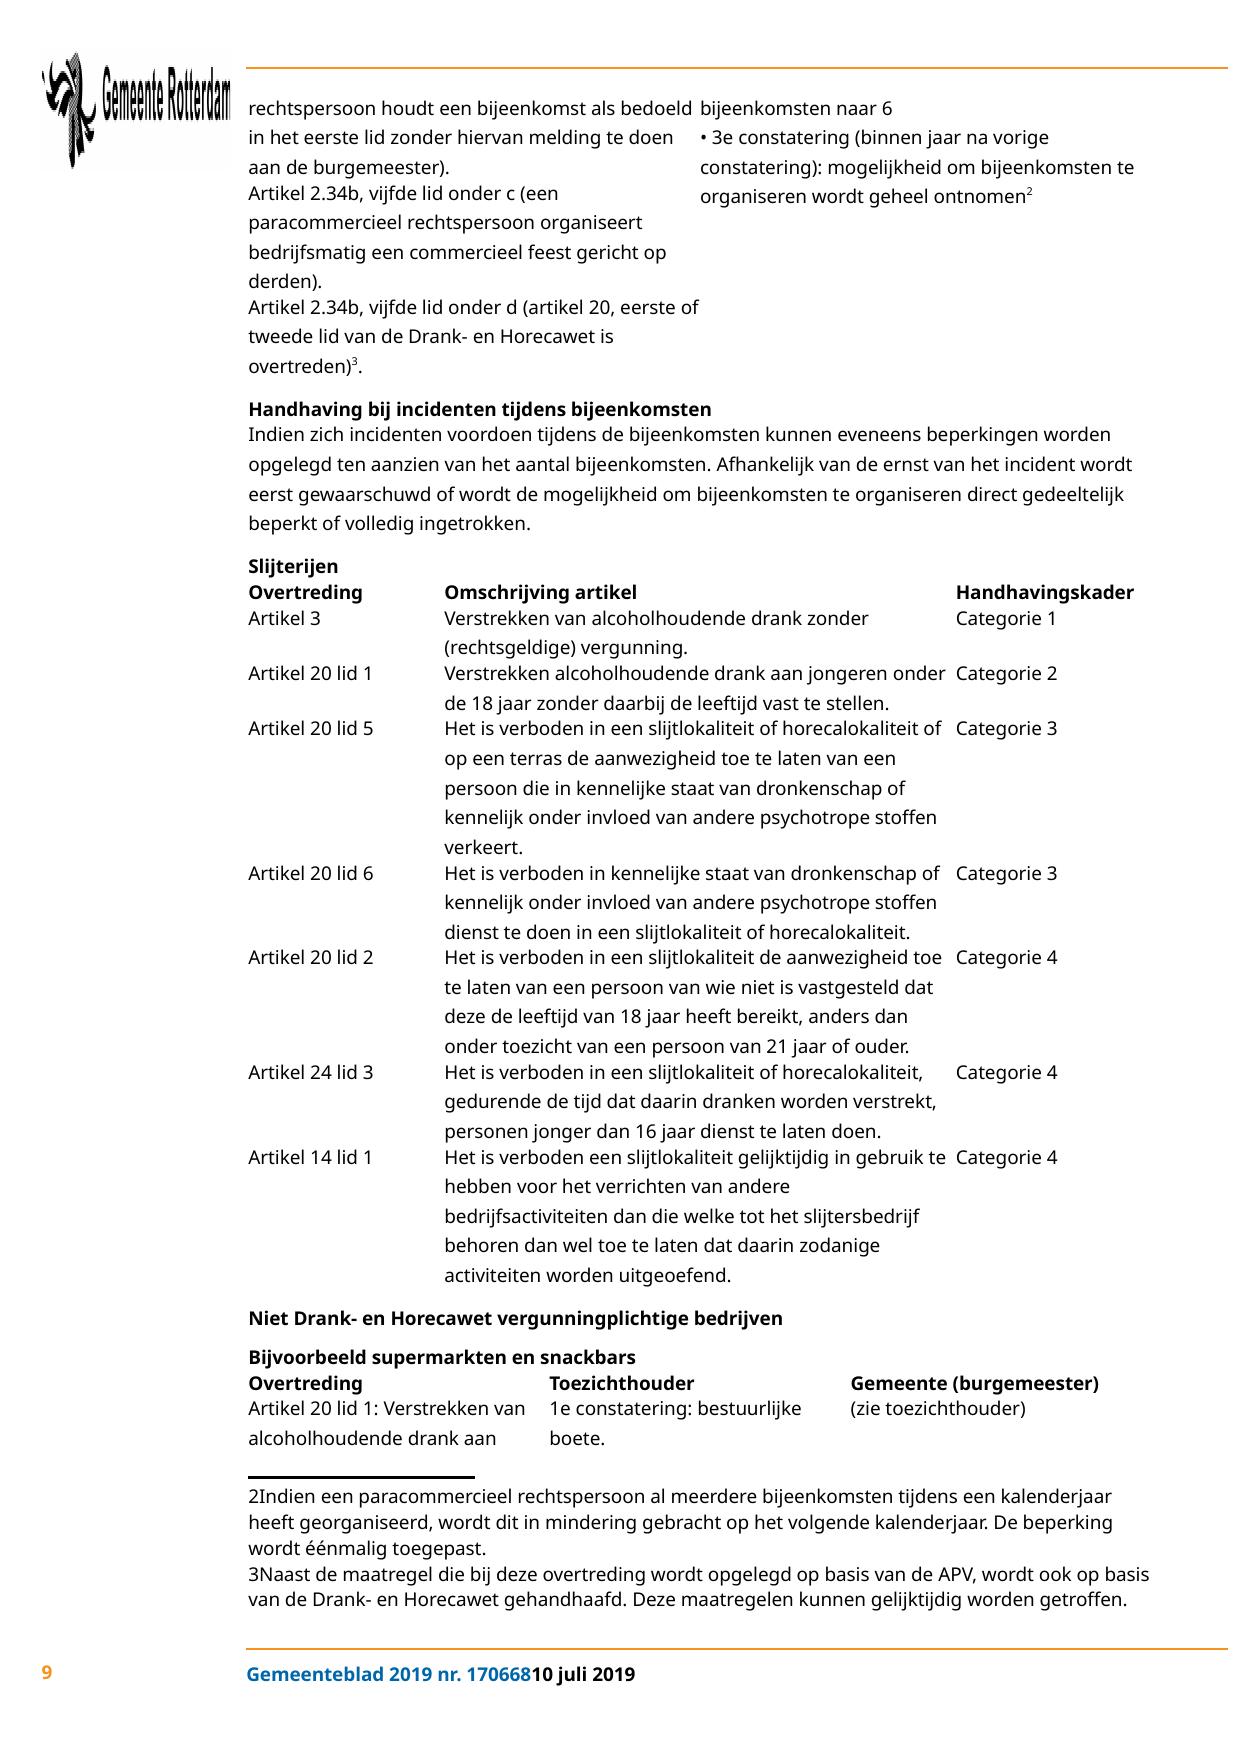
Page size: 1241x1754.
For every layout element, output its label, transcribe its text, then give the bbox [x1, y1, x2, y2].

table_cell Categorie 4 [956, 1059, 1152, 1144]
table_cell Categorie 4 [956, 1144, 1152, 1288]
table_cell Categorie 1 [956, 605, 1152, 660]
table_cell 1e constatering: bestuurlijke boete. [549, 1396, 850, 1451]
text Handhaving bij incidenten tijdens bijeenkomsten [248, 396, 1152, 422]
table_cell Verstrekken van alcoholhoudende drank zonder (rechtsgeldige) vergunning. [444, 605, 956, 660]
table_header Overtreding [248, 1370, 549, 1396]
table_header Handhavingskader [956, 579, 1152, 605]
table_cell Het is verboden in een slijtlokaliteit of horecalokaliteit of op een terras de aanwezigheid toe te laten van een persoon die in kennelijke staat van dronkenschap of kennelijk onder invloed van andere psychotrope stoffen verkeert. [444, 716, 956, 860]
table_cell Categorie 3 [956, 860, 1152, 944]
table_cell Artikel 20 lid 5 [248, 716, 444, 860]
table_cell (zie toezichthouder) [850, 1396, 1152, 1451]
table_cell Artikel 2.34b, vijfde lid onder d (artikel 20, eerste of tweede lid van de Drank- en Horecawet is overtreden). [248, 294, 700, 379]
table_cell Het is verboden in een slijtlokaliteit de aanwezigheid toe te laten van een persoon van wie niet is vastgesteld dat deze de leeftijd van 18 jaar heeft bereikt, anders dan onder toezicht van een persoon van 21 jaar of ouder. [444, 945, 956, 1059]
table_cell Categorie 4 [956, 945, 1152, 1059]
table_cell Artikel 20 lid 2 [248, 945, 444, 1059]
table_cell Verstrekken alcoholhoudende drank aan jongeren onder de 18 jaar zonder daarbij de leeftijd vast te stellen. [444, 660, 956, 716]
table_header Gemeente (burgemeester) [850, 1370, 1152, 1396]
table_cell Artikel 14 lid 1 [248, 1144, 444, 1288]
table_cell Artikel 2.34b, vijfde lid onder c (een paracommercieel rechtspersoon organiseert bedrijfsmatig een commercieel feest gericht op derden). [248, 180, 700, 294]
table_cell Het is verboden in kennelijke staat van dronkenschap of kennelijk onder invloed van andere psychotrope stoffen dienst te doen in een slijtlokaliteit of horecalokaliteit. [444, 860, 956, 944]
table_cell Artikel 24 lid 3 [248, 1059, 444, 1144]
table_header Omschrijving artikel [444, 579, 956, 605]
text Niet Drank- en Horecawet vergunningplichtige bedrijven [248, 1305, 1152, 1331]
table_header Overtreding [248, 579, 444, 605]
table_cell Het is verboden in een slijtlokaliteit of horecalokaliteit, gedurende de tijd dat daarin dranken worden verstrekt, personen jonger dan 16 jaar dienst te laten doen. [444, 1059, 956, 1144]
table_cell Artikel 20 lid 1 [248, 660, 444, 716]
table_cell Artikel 20 lid 6 [248, 860, 444, 944]
table_header Toezichthouder [549, 1370, 850, 1396]
picture [41, 47, 231, 172]
text Bijvoorbeeld supermarkten en snackbars [248, 1344, 1152, 1370]
text Slijterijen [248, 553, 1152, 579]
table_cell bijeenkomsten naar 6 • 3e constatering (binnen jaar na vorige constatering): mogelijkheid om bijeenkomsten te organiseren wordt geheel ontnomen [700, 95, 1152, 379]
table_cell Artikel 3 [248, 605, 444, 660]
table_cell Artikel 20 lid 1: Verstrekken van alcoholhoudende drank aan [248, 1396, 549, 1451]
table_cell rechtspersoon houdt een bijeenkomst als bedoeld in het eerste lid zonder hiervan melding te doen aan de burgemeester). [248, 95, 700, 180]
table_cell Het is verboden een slijtlokaliteit gelijktijdig in gebruik te hebben voor het verrichten van andere bedrijfsactiviteiten dan die welke tot het slijtersbedrijf behoren dan wel toe te laten dat daarin zodanige activiteiten worden uitgeoefend. [444, 1144, 956, 1288]
table_cell Categorie 2 [956, 660, 1152, 716]
table_cell Categorie 3 [956, 716, 1152, 860]
text Indien zich incidenten voordoen tijdens de bijeenkomsten kunnen eveneens beperkingen worden opgelegd ten aanzien van het aantal bijeenkomsten. Afhankelijk van de ernst van het incident wordt eerst gewaarschuwd of wordt de mogelijkheid om bijeenkomsten te organiseren direct gedeeltelijk beperkt of volledig ingetrokken. [248, 422, 1152, 536]
